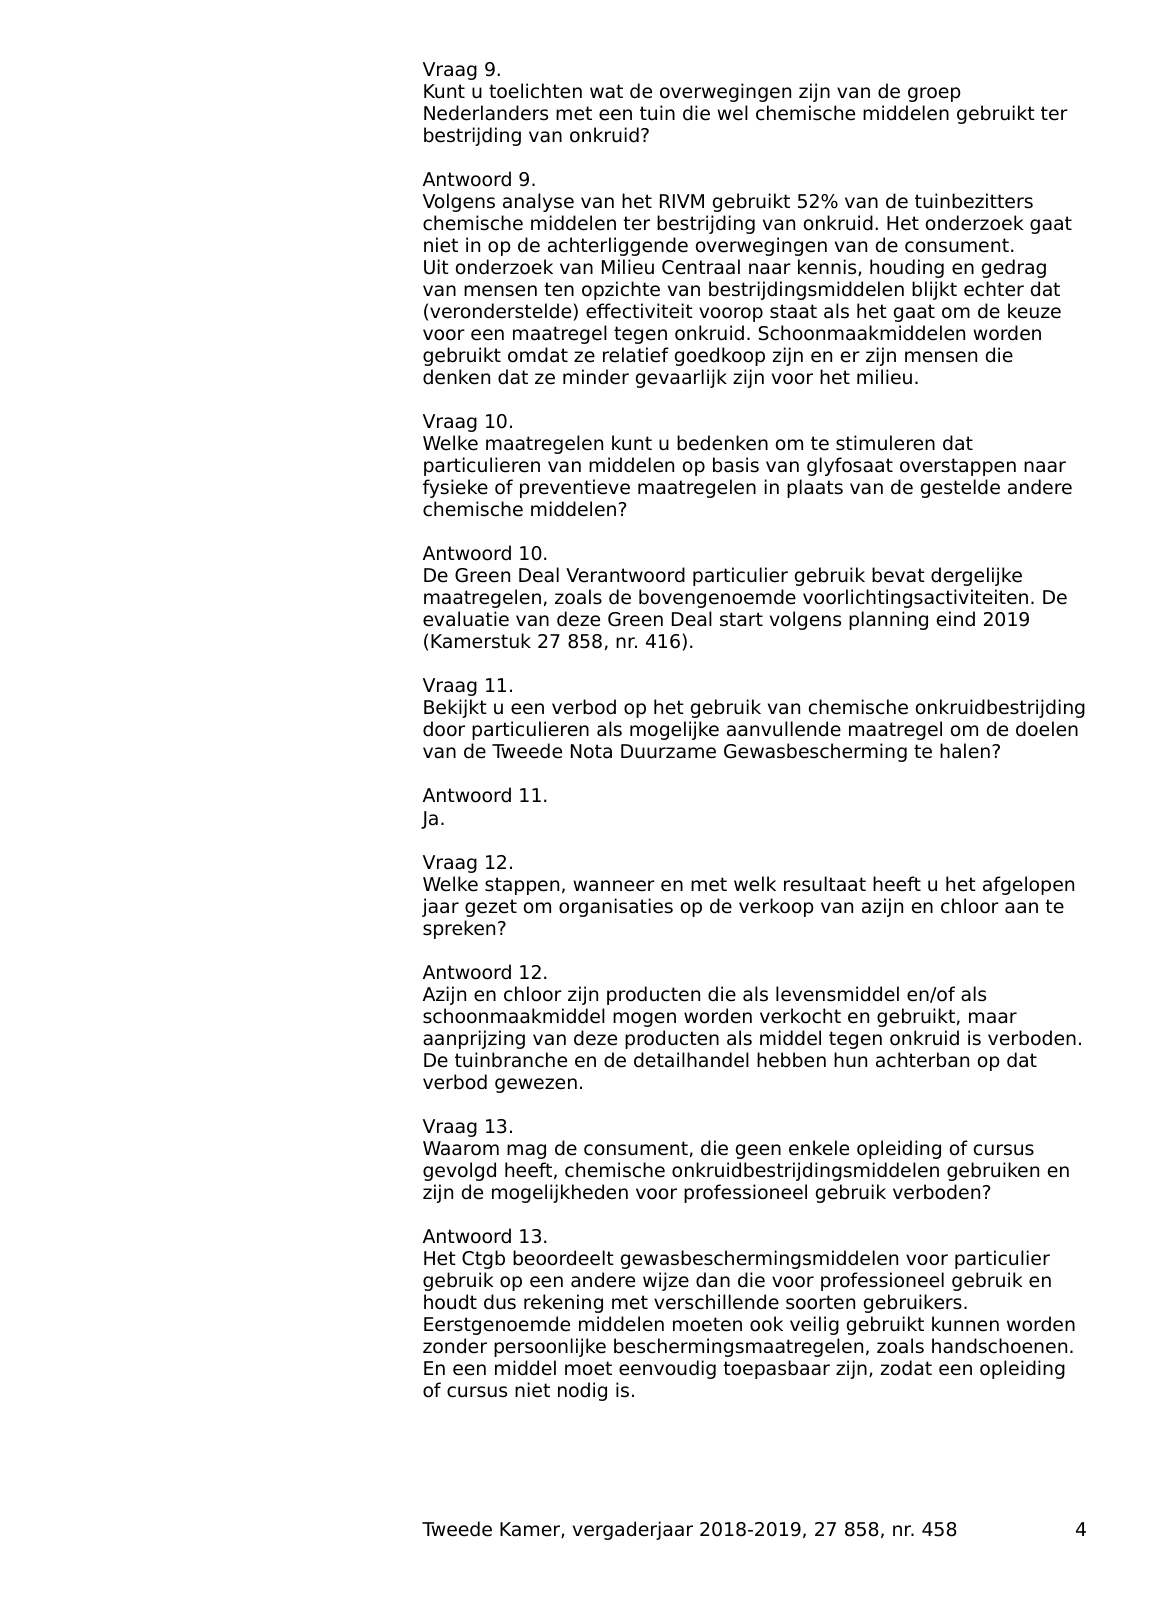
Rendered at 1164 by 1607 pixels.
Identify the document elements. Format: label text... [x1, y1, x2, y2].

text Uit onderzoek van Milieu Centraal naar kennis, houding en gedrag van mensen ten opzichte van bestrijdingsmiddelen blijkt echter dat (veronderstelde) effectiviteit voorop staat als het gaat om de keuze voor een maatregel tegen onkruid. Schoonmaakmiddelen worden gebruikt omdat ze relatief goedkoop zijn en er zijn mensen die denken dat ze minder gevaarlijk zijn voor het milieu. [422, 257, 1087, 389]
text Ja. [422, 807, 1087, 829]
text Vraag 11. [422, 675, 1087, 697]
text Volgens analyse van het RIVM gebruikt 52% van de tuinbezitters chemische middelen ter bestrijding van onkruid. Het onderzoek gaat niet in op de achterliggende overwegingen van de consument. [422, 191, 1087, 257]
text Waarom mag de consument, die geen enkele opleiding of cursus gevolgd heeft, chemische onkruidbestrijdingsmiddelen gebruiken en zijn de mogelijkheden voor professioneel gebruik verboden? [422, 1138, 1087, 1204]
text Antwoord 9. [422, 169, 1087, 191]
text Welke maatregelen kunt u bedenken om te stimuleren dat particulieren van middelen op basis van glyfosaat overstappen naar fysieke of preventieve maatregelen in plaats van de gestelde andere chemische middelen? [422, 433, 1087, 521]
text Azijn en chloor zijn producten die als levensmiddel en/of als schoonmaakmiddel mogen worden verkocht en gebruikt, maar aanprijzing van deze producten als middel tegen onkruid is verboden. De tuinbranche en de detailhandel hebben hun achterban op dat verbod gewezen. [422, 984, 1087, 1093]
text Vraag 12. [422, 852, 1087, 873]
text Antwoord 11. [422, 785, 1087, 807]
text Vraag 10. [422, 411, 1087, 433]
text Antwoord 12. [422, 962, 1087, 984]
text Antwoord 13. [422, 1226, 1087, 1248]
text Antwoord 10. [422, 543, 1087, 565]
text Het Ctgb beoordeelt gewasbeschermingsmiddelen voor particulier gebruik op een andere wijze dan die voor professioneel gebruik en houdt dus rekening met verschillende soorten gebruikers. Eerstgenoemde middelen moeten ook veilig gebruikt kunnen worden zonder persoonlijke beschermingsmaatregelen, zoals handschoenen. En een middel moet eenvoudig toepasbaar zijn, zodat een opleiding of cursus niet nodig is. [422, 1248, 1087, 1402]
text Vraag 9. [422, 59, 1087, 81]
text Vraag 13. [422, 1116, 1087, 1138]
text Welke stappen, wanneer en met welk resultaat heeft u het afgelopen jaar gezet om organisaties op de verkoop van azijn en chloor aan te spreken? [422, 873, 1087, 939]
text Bekijkt u een verbod op het gebruik van chemische onkruidbestrijding door particulieren als mogelijke aanvullende maatregel om de doelen van de Tweede Nota Duurzame Gewasbescherming te halen? [422, 697, 1087, 763]
text Kunt u toelichten wat de overwegingen zijn van de groep Nederlanders met een tuin die wel chemische middelen gebruikt ter bestrijding van onkruid? [422, 81, 1087, 147]
text De Green Deal Verantwoord particulier gebruik bevat dergelijke maatregelen, zoals de bovengenoemde voorlichtingsactiviteiten. De evaluatie van deze Green Deal start volgens planning eind 2019 (Kamerstuk 27 858, nr. 416). [422, 565, 1087, 653]
